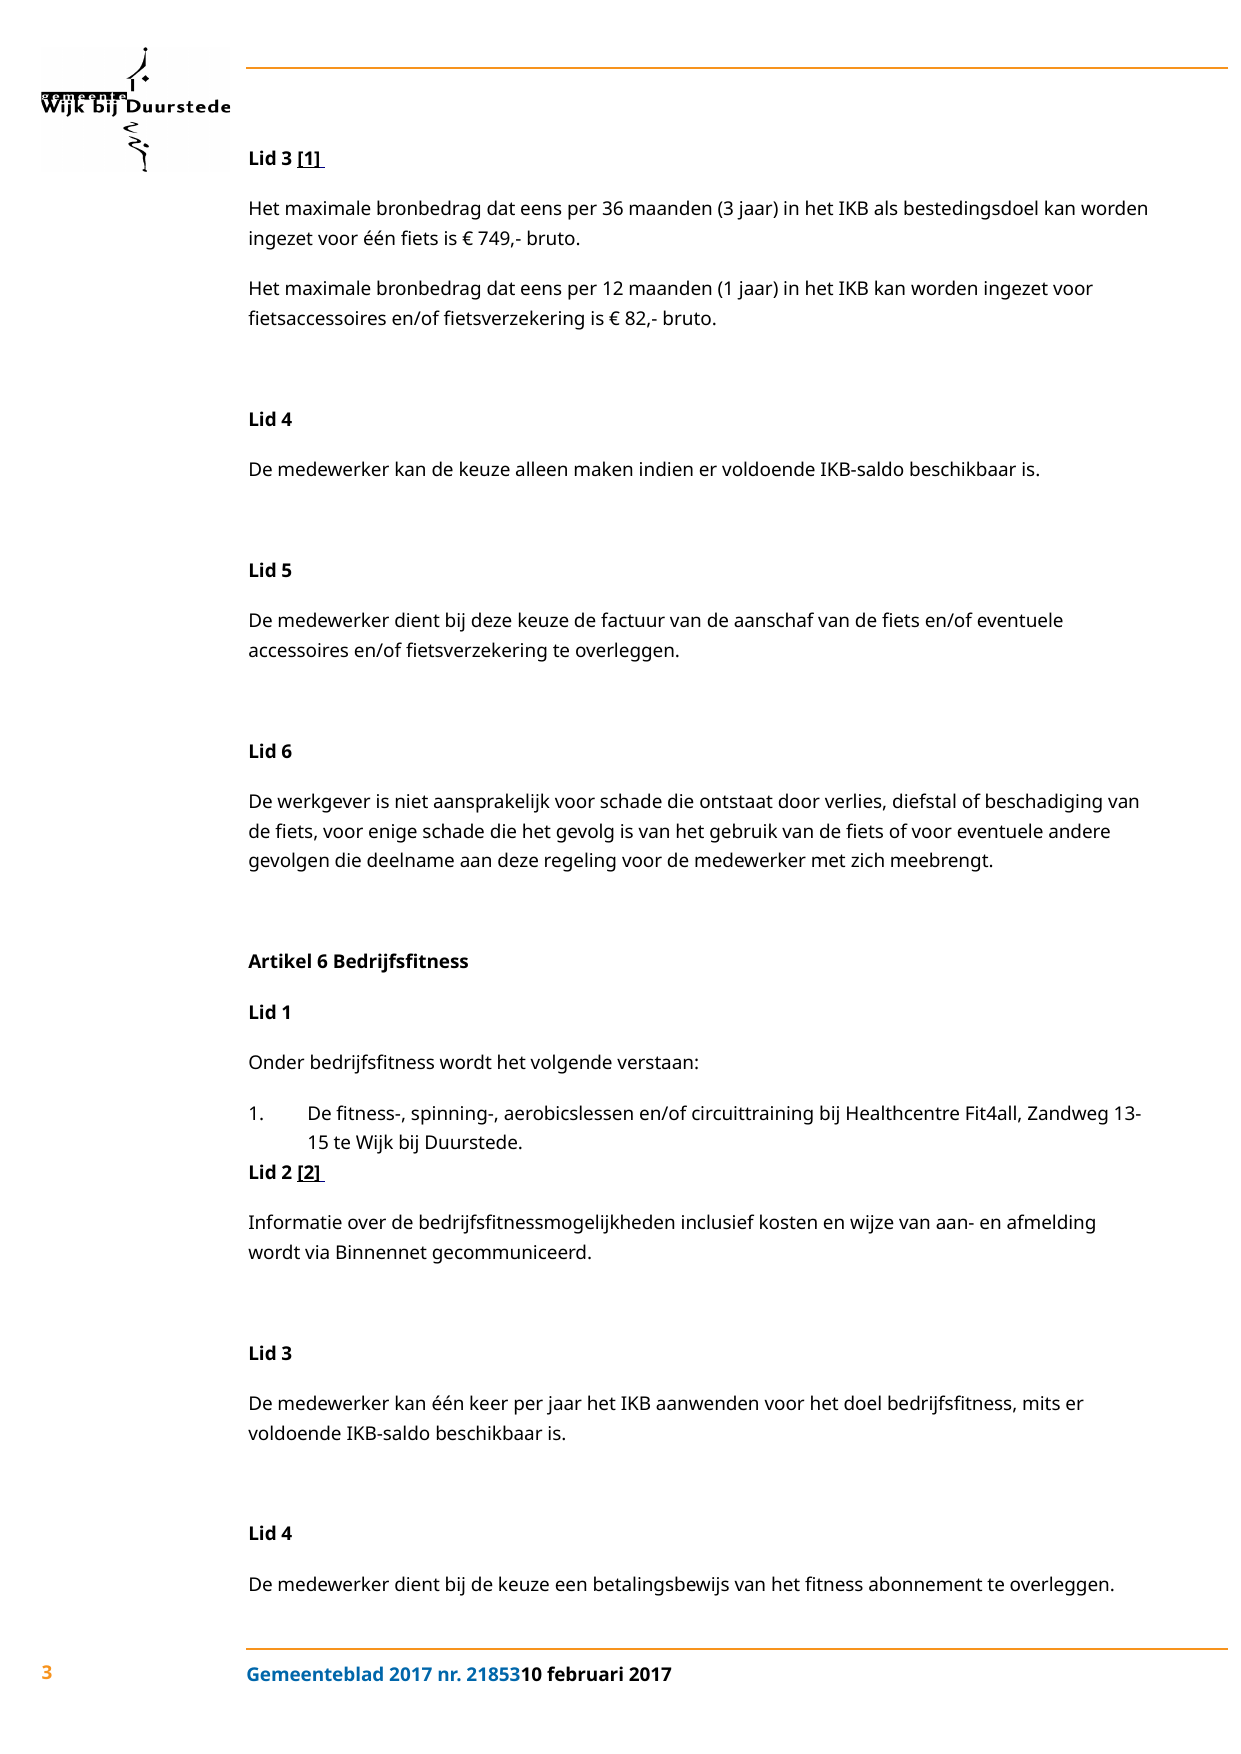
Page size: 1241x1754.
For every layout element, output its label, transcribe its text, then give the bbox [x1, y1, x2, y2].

text Lid 1 [248, 999, 1152, 1025]
text Lid 4 [248, 1521, 1152, 1546]
text Lid 6 [248, 738, 1152, 764]
text Informatie over de bedrijfsfitnessmogelijkheden inclusief kosten en wijze van aan- en afmelding wordt via Binnennet gecommuniceerd. [248, 1209, 1152, 1265]
text Het maximale bronbedrag dat eens per 12 maanden (1 jaar) in het IKB kan worden ingezet voor fietsaccessoires en/of fietsverzekering is € 82,- bruto. [248, 276, 1152, 331]
text De medewerker kan één keer per jaar het IKB aanwenden voor het doel bedrijfsfitness, mits er voldoende IKB-saldo beschikbaar is. [248, 1390, 1152, 1446]
text Onder bedrijfsfitness wordt het volgende verstaan: [248, 1049, 1152, 1075]
text De medewerker dient bij deze keuze de factuur van de aanschaf van de fiets en/of eventuele accessoires en/of fietsverzekering te overleggen. [248, 608, 1152, 663]
text Artikel 6 Bedrijfsfitness [248, 948, 1152, 974]
text De medewerker kan de keuze alleen maken indien er voldoende IKB-saldo beschikbaar is. [248, 456, 1152, 482]
list De fitness-, spinning-, aerobicslessen en/of circuittraining bij Healthcentre Fit4all, Zandweg 13-15 te Wijk bij Duurstede. [248, 1100, 1152, 1155]
text Lid 3 [1] [248, 145, 1152, 171]
text Lid 3 [248, 1340, 1152, 1366]
picture [41, 47, 231, 172]
text De medewerker dient bij de keuze een betalingsbewijs van het fitness abonnement te overleggen. [248, 1571, 1152, 1597]
text Lid 2 [2] [248, 1159, 1152, 1185]
text De werkgever is niet aansprakelijk voor schade die ontstaat door verlies, diefstal of beschadiging van de fiets, voor enige schade die het gevolg is van het gebruik van de fiets of voor eventuele andere gevolgen die deelname aan deze regeling voor de medewerker met zich meebrengt. [248, 788, 1152, 873]
text Lid 4 [248, 406, 1152, 432]
text Lid 5 [248, 557, 1152, 583]
text Het maximale bronbedrag dat eens per 36 maanden (3 jaar) in het IKB als bestedingsdoel kan worden ingezet voor één fiets is € 749,- bruto. [248, 196, 1152, 251]
